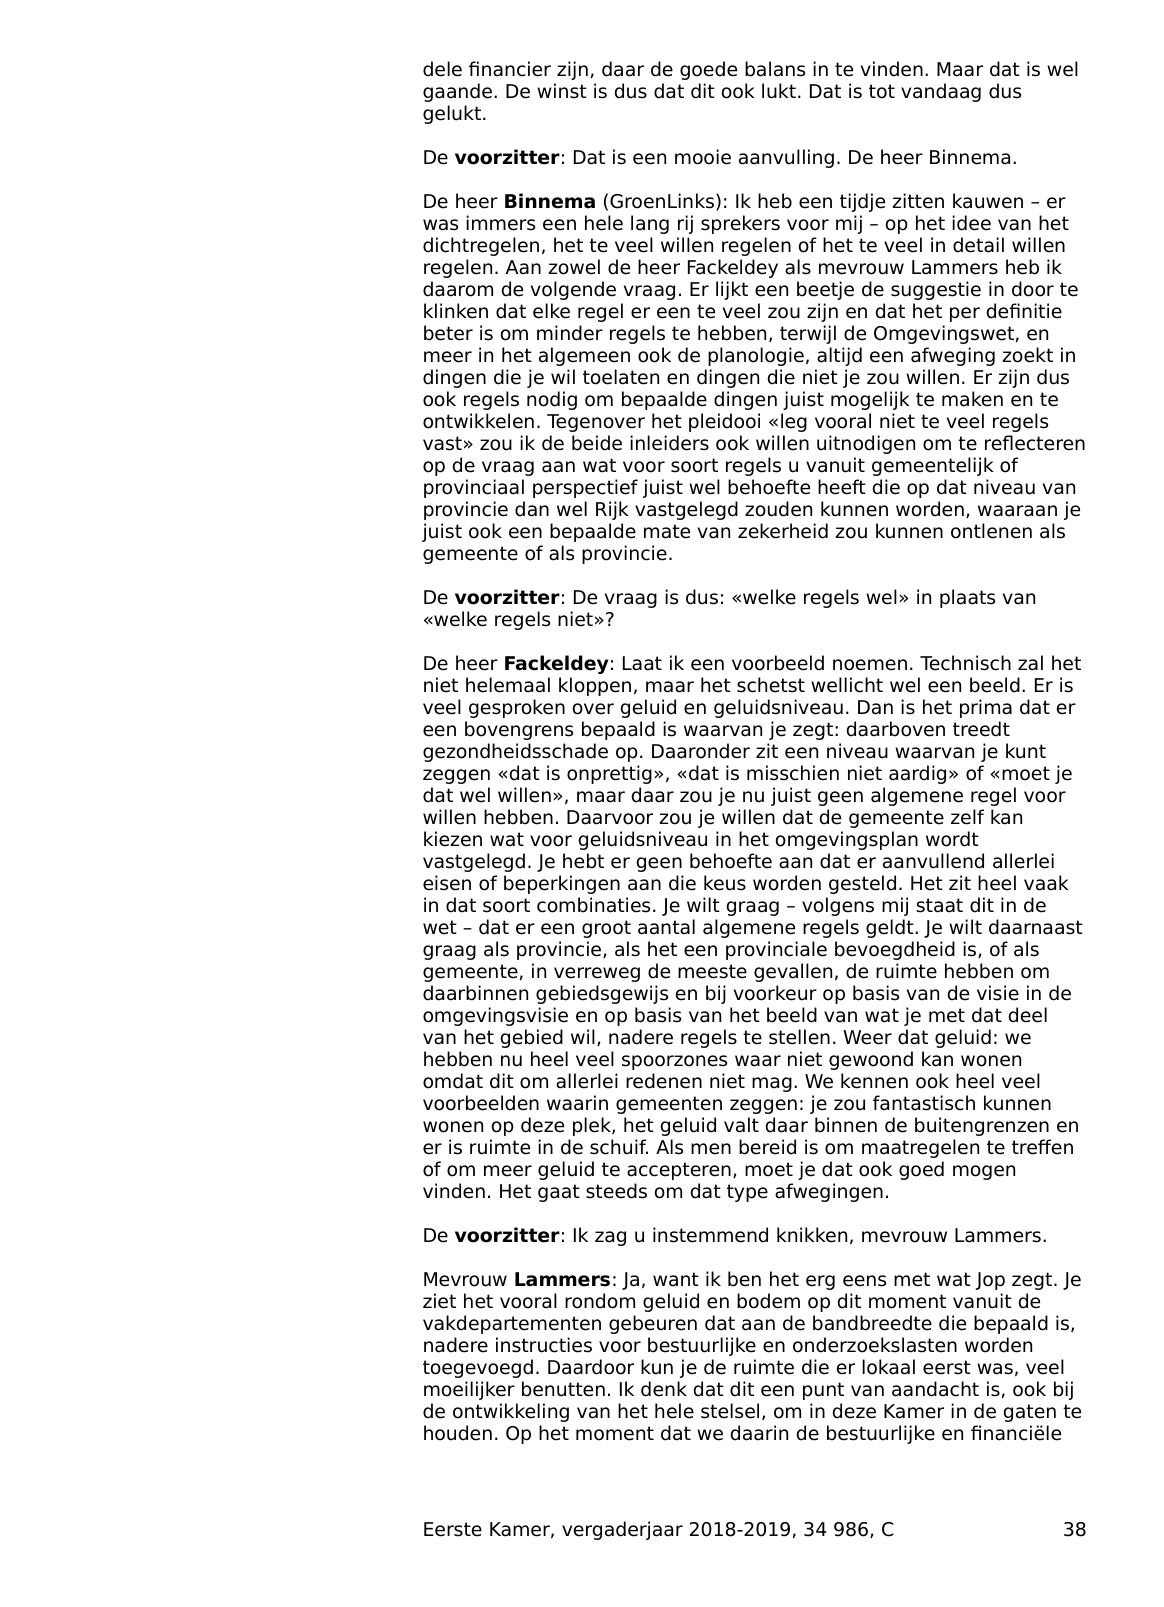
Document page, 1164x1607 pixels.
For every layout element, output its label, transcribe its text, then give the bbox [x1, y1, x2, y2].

text Mevrouw Lammers: Ja, want ik ben het erg eens met wat Jop zegt. Je ziet het vooral rondom geluid en bodem op dit moment vanuit de vakdepartementen gebeuren dat aan de bandbreedte die bepaald is, nadere instructies voor bestuurlijke en onderzoekslasten worden toegevoegd. Daardoor kun je de ruimte die er lokaal eerst was, veel moeilijker benutten. Ik denk dat dit een punt van aandacht is, ook bij de ontwikkeling van het hele stelsel, om in deze Kamer in de gaten te houden. Op het moment dat we daarin de bestuurlijke en financiële [422, 1269, 1087, 1445]
text De voorzitter: De vraag is dus: «welke regels wel» in plaats van «welke regels niet»? [422, 587, 1087, 631]
text De heer Fackeldey: Laat ik een voorbeeld noemen. Technisch zal het niet helemaal kloppen, maar het schetst wellicht wel een beeld. Er is veel gesproken over geluid en geluidsniveau. Dan is het prima dat er een bovengrens bepaald is waarvan je zegt: daarboven treedt gezondheidsschade op. Daaronder zit een niveau waarvan je kunt zeggen «dat is onprettig», «dat is misschien niet aardig» of «moet je dat wel willen», maar daar zou je nu juist geen algemene regel voor willen hebben. Daarvoor zou je willen dat de gemeente zelf kan kiezen wat voor geluidsniveau in het omgevingsplan wordt vastgelegd. Je hebt er geen behoefte aan dat er aanvullend allerlei eisen of beperkingen aan die keus worden gesteld. Het zit heel vaak in dat soort combinaties. Je wilt graag – volgens mij staat dit in de wet – dat er een groot aantal algemene regels geldt. Je wilt daarnaast graag als provincie, als het een provinciale bevoegdheid is, of als gemeente, in verreweg de meeste gevallen, de ruimte hebben om daarbinnen gebiedsgewijs en bij voorkeur op basis van de visie in de omgevingsvisie en op basis van het beeld van wat je met dat deel van het gebied wil, nadere regels te stellen. Weer dat geluid: we hebben nu heel veel spoorzones waar niet gewoond kan wonen omdat dit om allerlei redenen niet mag. We kennen ook heel veel voorbeelden waarin gemeenten zeggen: je zou fantastisch kunnen wonen op deze plek, het geluid valt daar binnen de buitengrenzen en er is ruimte in de schuif. Als men bereid is om maatregelen te treffen of om meer geluid te accepteren, moet je dat ook goed mogen vinden. Het gaat steeds om dat type afwegingen. [422, 653, 1087, 1203]
text De voorzitter: Dat is een mooie aanvulling. De heer Binnema. [422, 147, 1087, 169]
text De heer Binnema (GroenLinks): Ik heb een tijdje zitten kauwen – er was immers een hele lang rij sprekers voor mij – op het idee van het dichtregelen, het te veel willen regelen of het te veel in detail willen regelen. Aan zowel de heer Fackeldey als mevrouw Lammers heb ik daarom de volgende vraag. Er lijkt een beetje de suggestie in door te klinken dat elke regel er een te veel zou zijn en dat het per definitie beter is om minder regels te hebben, terwijl de Omgevingswet, en meer in het algemeen ook de planologie, altijd een afweging zoekt in dingen die je wil toelaten en dingen die niet je zou willen. Er zijn dus ook regels nodig om bepaalde dingen juist mogelijk te maken en te ontwikkelen. Tegenover het pleidooi «leg vooral niet te veel regels vast» zou ik de beide inleiders ook willen uitnodigen om te reflecteren op de vraag aan wat voor soort regels u vanuit gemeentelijk of provinciaal perspectief juist wel behoefte heeft die op dat niveau van provincie dan wel Rijk vastgelegd zouden kunnen worden, waaraan je juist ook een bepaalde mate van zekerheid zou kunnen ontlenen als gemeente of als provincie. [422, 191, 1087, 565]
text De voorzitter: Ik zag u instemmend knikken, mevrouw Lammers. [422, 1225, 1087, 1247]
text dele financier zijn, daar de goede balans in te vinden. Maar dat is wel gaande. De winst is dus dat dit ook lukt. Dat is tot vandaag dus gelukt. [422, 59, 1087, 125]
